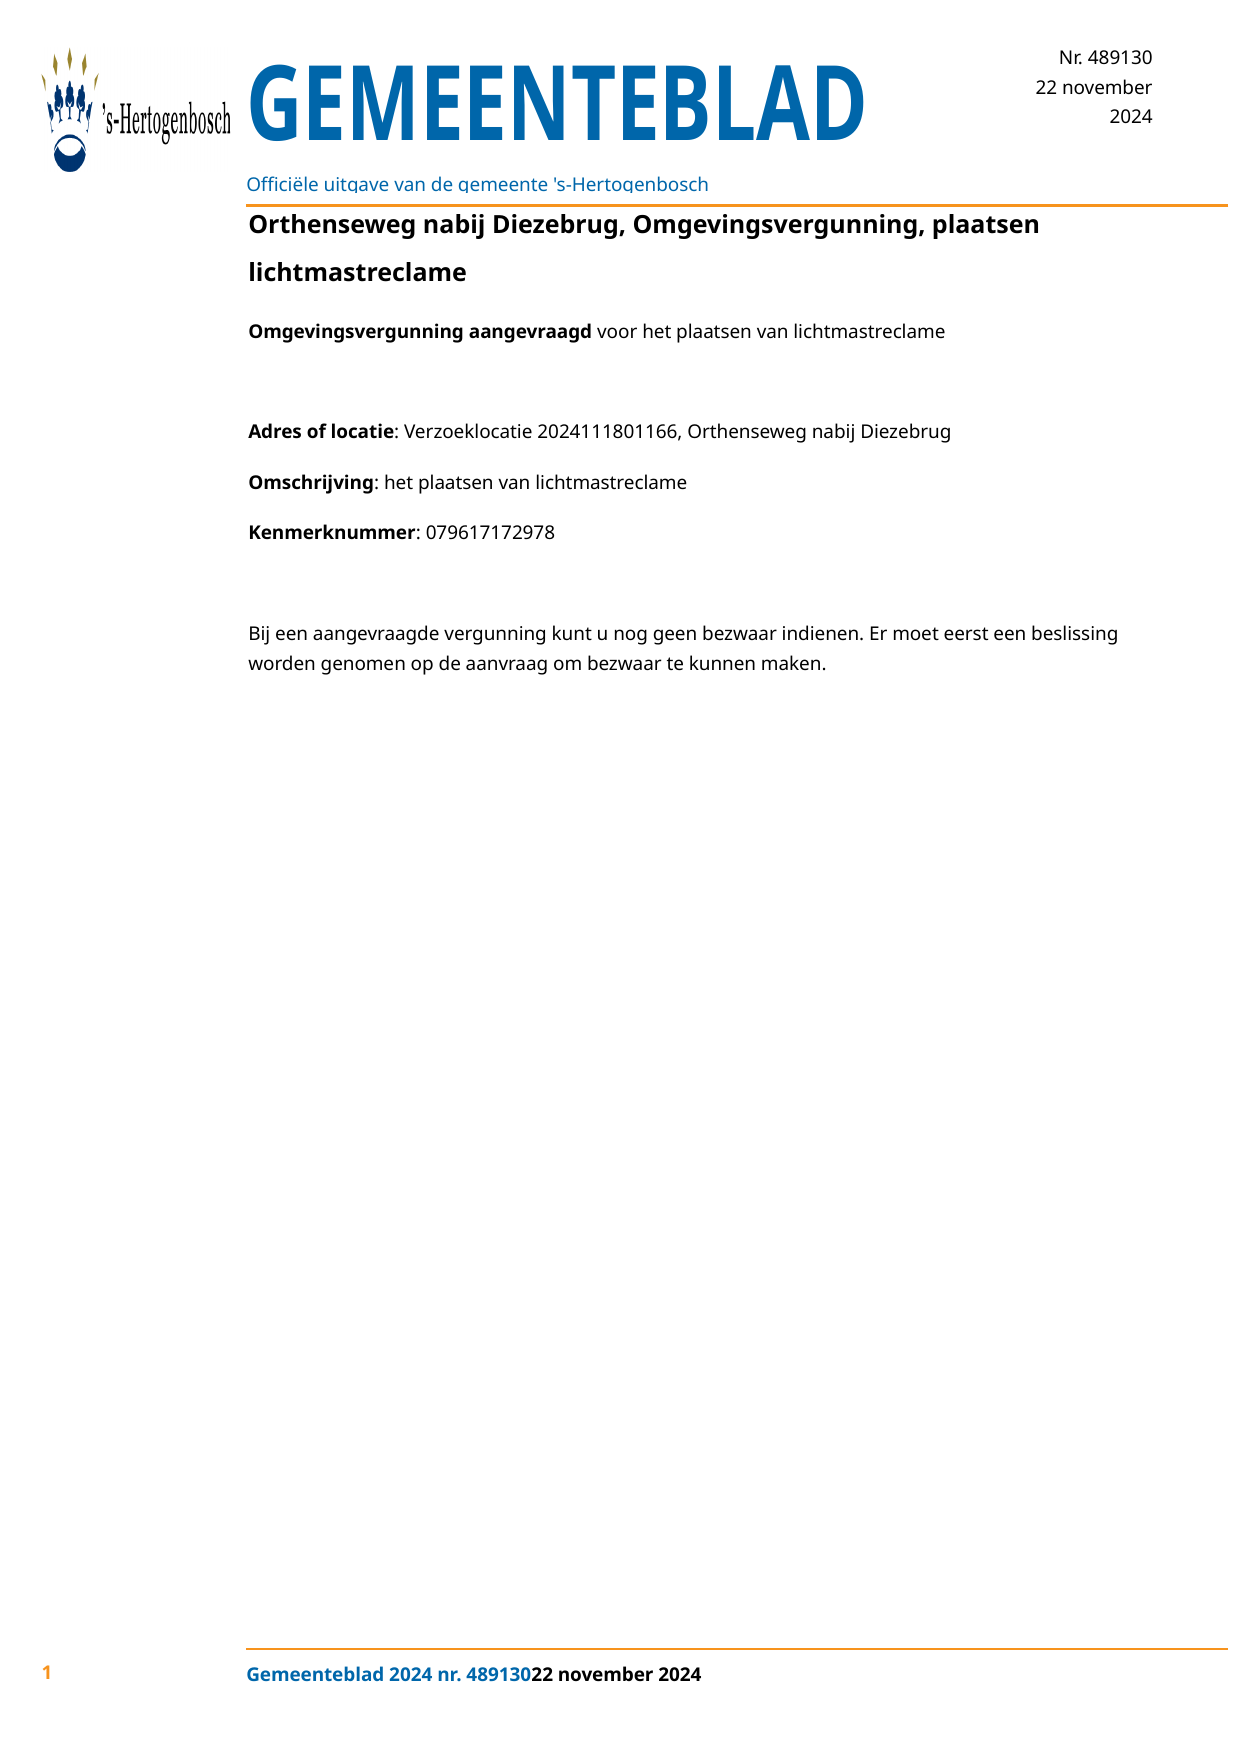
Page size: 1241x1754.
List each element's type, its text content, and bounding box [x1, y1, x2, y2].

text Kenmerknummer: 079617172978 [248, 519, 1152, 545]
text Omgevingsvergunning aangevraagd voor het plaatsen van lichtmastreclame [248, 318, 1152, 344]
picture [41, 47, 231, 172]
text Adres of locatie: Verzoeklocatie 2024111801166, Orthenseweg nabij Diezebrug [248, 419, 1152, 444]
text Orthenseweg nabij Diezebrug, Omgevingsvergunning, plaatsen lichtmastreclame [248, 207, 1152, 288]
text Omschrijving: het plaatsen van lichtmastreclame [248, 469, 1152, 495]
text Bij een aangevraagde vergunning kunt u nog geen bezwaar indienen. Er moet eerst een beslissing worden genomen op de aanvraag om bezwaar te kunnen maken. [248, 620, 1152, 676]
